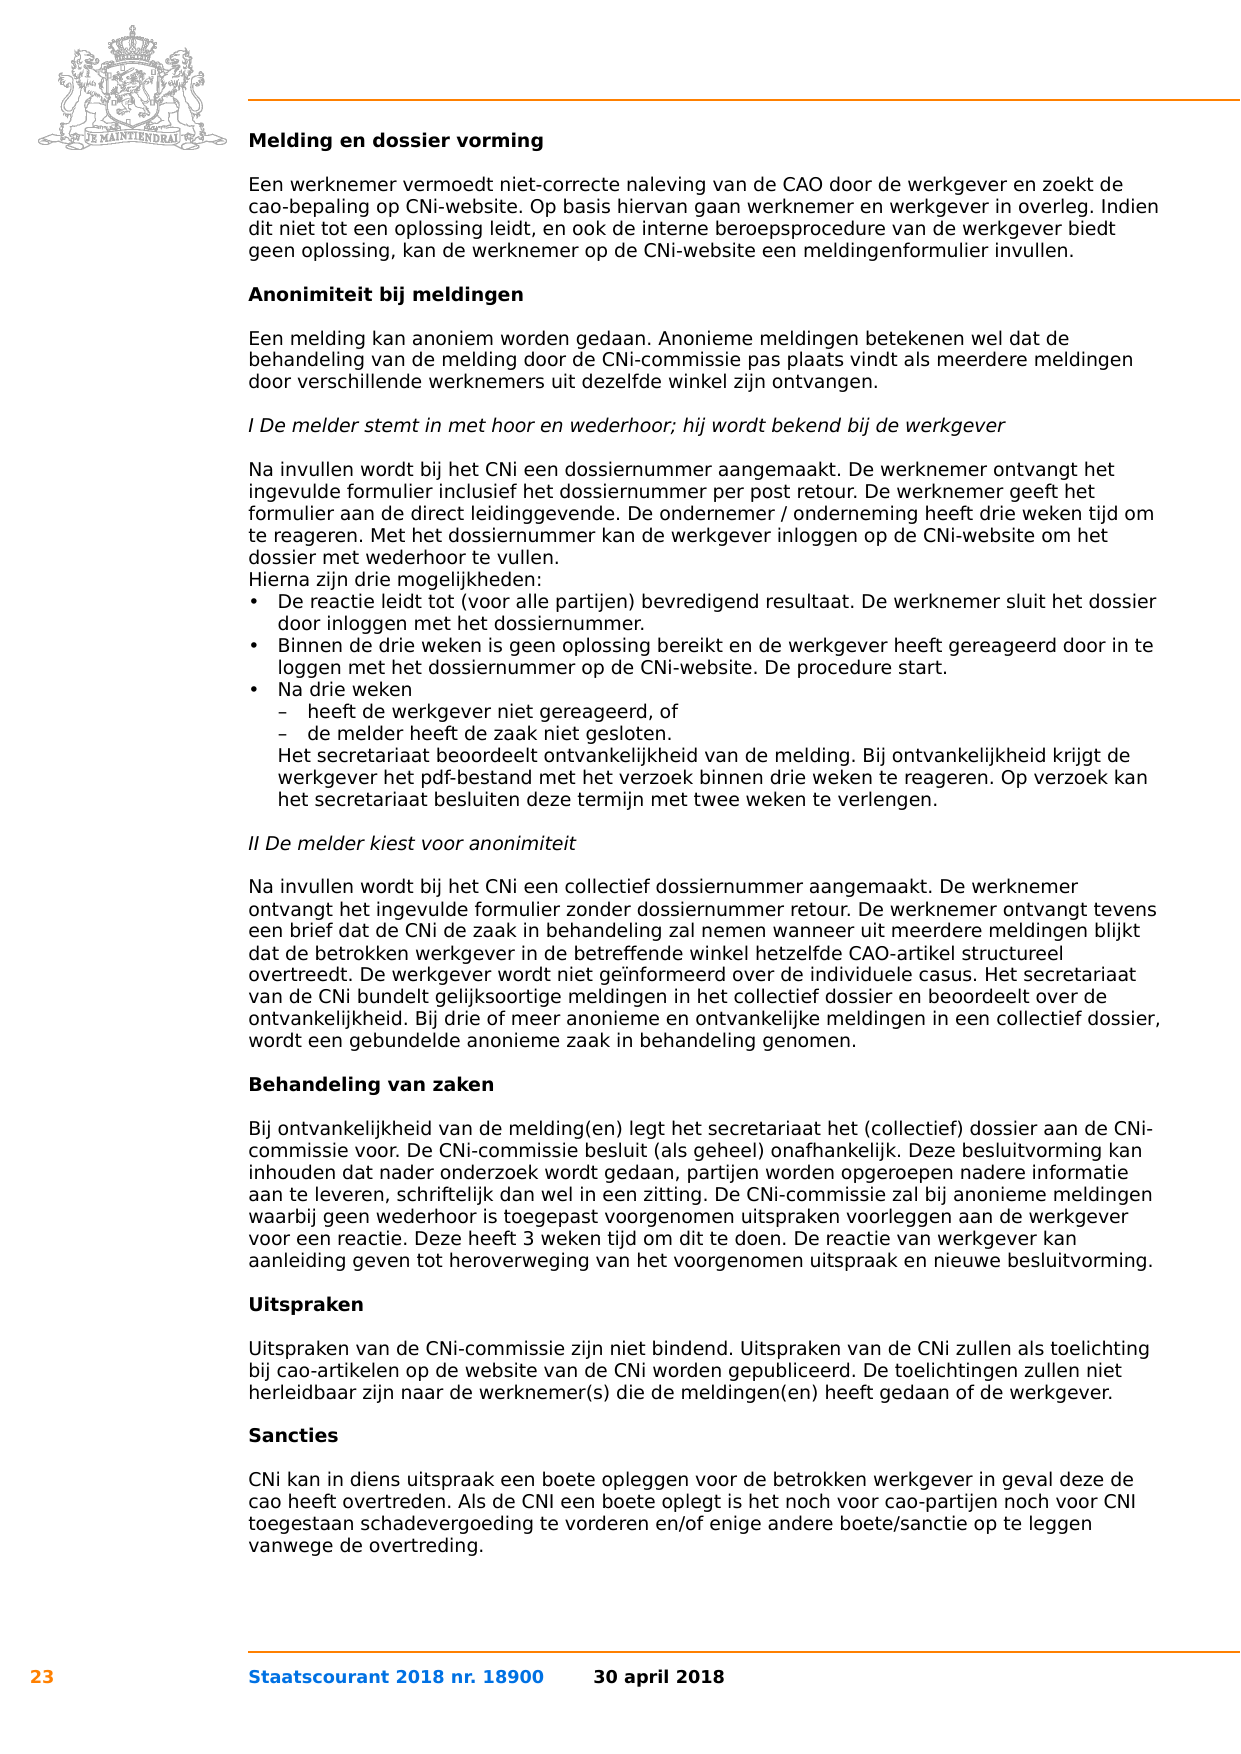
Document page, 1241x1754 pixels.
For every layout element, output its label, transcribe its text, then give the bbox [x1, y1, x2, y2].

text CNi kan in diens uitspraak een boete opleggen voor de betrokken werkgever in geval deze de cao heeft overtreden. Als de CNI een boete oplegt is het noch voor cao-partijen noch voor CNI toegestaan schadevergoeding te vorderen en/of enige andere boete/sanctie op te leggen vanwege de overtreding. [248, 1469, 1163, 1557]
subtitle Uitspraken [248, 1294, 1163, 1316]
text Uitspraken van de CNi-commissie zijn niet bindend. Uitspraken van de CNi zullen als toelichting bij cao-artikelen op de website van de CNi worden gepubliceerd. De toelichtingen zullen niet herleidbaar zijn naar de werknemer(s) die de meldingen(en) heeft gedaan of de werkgever. [248, 1338, 1163, 1403]
text Na invullen wordt bij het CNi een collectief dossiernummer aangemaakt. De werknemer ontvangt het ingevulde formulier zonder dossiernummer retour. De werknemer ontvangt tevens een brief dat de CNi de zaak in behandeling zal nemen wanneer uit meerdere meldingen blijkt dat de betrokken werkgever in de betreffende winkel hetzelfde CAO-artikel structureel overtreedt. De werkgever wordt niet geïnformeerd over de individuele casus. Het secretariaat van de CNi bundelt gelijksoortige meldingen in het collectief dossier en beoordeelt over de ontvankelijkheid. Bij drie of meer anonieme en ontvankelijke meldingen in een collectief dossier, wordt een gebundelde anonieme zaak in behandeling genomen. [248, 876, 1163, 1052]
picture [38, 25, 227, 150]
text • De reactie leidt tot (voor alle partijen) bevredigend resultaat. De werknemer sluit het dossier door inloggen met het dossiernummer. [248, 591, 1163, 635]
text • Na drie weken [248, 679, 1163, 701]
subtitle I De melder stemt in met hoor en wederhoor; hij wordt bekend bij de werkgever [248, 415, 1163, 437]
text Een werknemer vermoedt niet-correcte naleving van de CAO door de werkgever en zoekt de cao-bepaling op CNi-website. Op basis hiervan gaan werknemer en werkgever in overleg. Indien dit niet tot een oplossing leidt, en ook de interne beroepsprocedure van de werkgever biedt geen oplossing, kan de werknemer op de CNi-website een meldingenformulier invullen. [248, 174, 1163, 262]
text • Binnen de drie weken is geen oplossing bereikt en de werkgever heeft gereageerd door in te loggen met het dossiernummer op de CNi-website. De procedure start. [248, 635, 1163, 679]
text Een melding kan anoniem worden gedaan. Anonieme meldingen betekenen wel dat de behandeling van de melding door de CNi-commissie pas plaats vindt als meerdere meldingen door verschillende werknemers uit dezelfde winkel zijn ontvangen. [248, 327, 1163, 393]
subtitle Anonimiteit bij meldingen [248, 283, 1163, 306]
subtitle Melding en dossier vorming [248, 130, 1163, 152]
text Hierna zijn drie mogelijkheden: [248, 569, 1163, 591]
text Het secretariaat beoordeelt ontvankelijkheid van de melding. Bij ontvankelijkheid krijgt de werkgever het pdf-bestand met het verzoek binnen drie weken te reageren. Op verzoek kan het secretariaat besluiten deze termijn met twee weken te verlengen. [277, 745, 1163, 811]
subtitle Behandeling van zaken [248, 1074, 1163, 1096]
text Bij ontvankelijkheid van de melding(en) legt het secretariaat het (collectief) dossier aan de CNi-commissie voor. De CNi-commissie besluit (als geheel) onafhankelijk. Deze besluitvorming kan inhouden dat nader onderzoek wordt gedaan, partijen worden opgeroepen nadere informatie aan te leveren, schriftelijk dan wel in een zitting. De CNi-commissie zal bij anonieme meldingen waarbij geen wederhoor is toegepast voorgenomen uitspraken voorleggen aan de werkgever voor een reactie. Deze heeft 3 weken tijd om dit te doen. De reactie van werkgever kan aanleiding geven tot heroverweging van het voorgenomen uitspraak en nieuwe besluitvorming. [248, 1118, 1163, 1272]
subtitle Sancties [248, 1425, 1163, 1447]
text – de melder heeft de zaak niet gesloten. [278, 723, 1163, 745]
subtitle II De melder kiest voor anonimiteit [248, 833, 1163, 854]
text Na invullen wordt bij het CNi een dossiernummer aangemaakt. De werknemer ontvangt het ingevulde formulier inclusief het dossiernummer per post retour. De werknemer geeft het formulier aan de direct leidinggevende. De ondernemer / onderneming heeft drie weken tijd om te reageren. Met het dossiernummer kan de werkgever inloggen op de CNi-website om het dossier met wederhoor te vullen. [248, 459, 1163, 569]
text – heeft de werkgever niet gereageerd, of [278, 701, 1163, 723]
